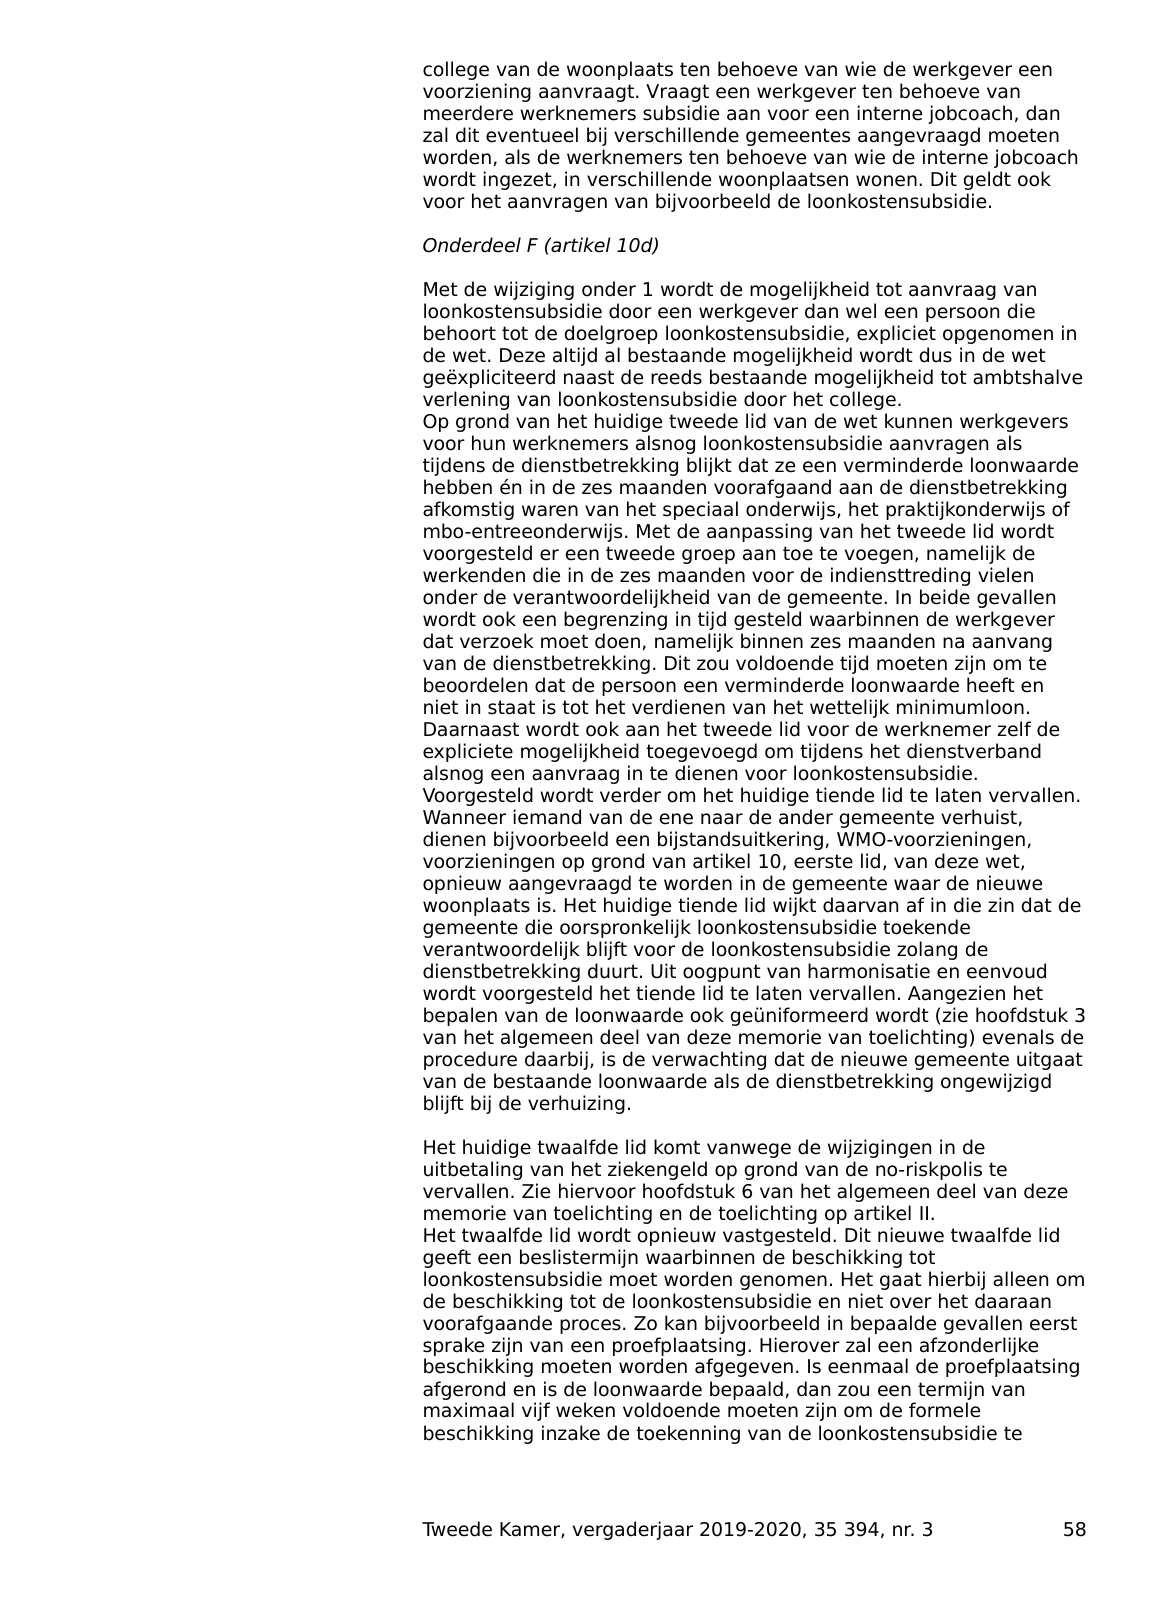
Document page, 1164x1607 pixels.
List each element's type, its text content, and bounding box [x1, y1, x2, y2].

text Voorgesteld wordt verder om het huidige tiende lid te laten vervallen. Wanneer iemand van de ene naar de ander gemeente verhuist, dienen bijvoorbeeld een bijstandsuitkering, WMO-voorzieningen, voorzieningen op grond van artikel 10, eerste lid, van deze wet, opnieuw aangevraagd te worden in de gemeente waar de nieuwe woonplaats is. Het huidige tiende lid wijkt daarvan af in die zin dat de gemeente die oorspronkelijk loonkostensubsidie toekende verantwoordelijk blijft voor de loonkostensubsidie zolang de dienstbetrekking duurt. Uit oogpunt van harmonisatie en eenvoud wordt voorgesteld het tiende lid te laten vervallen. Aangezien het bepalen van de loonwaarde ook geüniformeerd wordt (zie hoofdstuk 3 van het algemeen deel van deze memorie van toelichting) evenals de procedure daarbij, is de verwachting dat de nieuwe gemeente uitgaat van de bestaande loonwaarde als de dienstbetrekking ongewijzigd blijft bij de verhuizing. [422, 785, 1087, 1114]
text Het twaalfde lid wordt opnieuw vastgesteld. Dit nieuwe twaalfde lid geeft een beslistermijn waarbinnen de beschikking tot loonkostensubsidie moet worden genomen. Het gaat hierbij alleen om de beschikking tot de loonkostensubsidie en niet over het daaraan voorafgaande proces. Zo kan bijvoorbeeld in bepaalde gevallen eerst sprake zijn van een proefplaatsing. Hierover zal een afzonderlijke beschikking moeten worden afgegeven. Is eenmaal de proefplaatsing afgerond en is de loonwaarde bepaald, dan zou een termijn van maximaal vijf weken voldoende moeten zijn om de formele beschikking inzake de toekenning van de loonkostensubsidie te [422, 1224, 1087, 1444]
text Het huidige twaalfde lid komt vanwege de wijzigingen in de uitbetaling van het ziekengeld op grond van de no-riskpolis te vervallen. Zie hiervoor hoofdstuk 6 van het algemeen deel van deze memorie van toelichting en de toelichting op artikel II. [422, 1137, 1087, 1224]
text Op grond van het huidige tweede lid van de wet kunnen werkgevers voor hun werknemers alsnog loonkostensubsidie aanvragen als tijdens de dienstbetrekking blijkt dat ze een verminderde loonwaarde hebben én in de zes maanden voorafgaand aan de dienstbetrekking afkomstig waren van het speciaal onderwijs, het praktijkonderwijs of mbo-entreeonderwijs. Met de aanpassing van het tweede lid wordt voorgesteld er een tweede groep aan toe te voegen, namelijk de werkenden die in de zes maanden voor de indiensttreding vielen onder de verantwoordelijkheid van de gemeente. In beide gevallen wordt ook een begrenzing in tijd gesteld waarbinnen de werkgever dat verzoek moet doen, namelijk binnen zes maanden na aanvang van de dienstbetrekking. Dit zou voldoende tijd moeten zijn om te beoordelen dat de persoon een verminderde loonwaarde heeft en niet in staat is tot het verdienen van het wettelijk minimumloon. Daarnaast wordt ook aan het tweede lid voor de werknemer zelf de expliciete mogelijkheid toegevoegd om tijdens het dienstverband alsnog een aanvraag in te dienen voor loonkostensubsidie. [422, 411, 1087, 785]
text college van de woonplaats ten behoeve van wie de werkgever een voorziening aanvraagt. Vraagt een werkgever ten behoeve van meerdere werknemers subsidie aan voor een interne jobcoach, dan zal dit eventueel bij verschillende gemeentes aangevraagd moeten worden, als de werknemers ten behoeve van wie de interne jobcoach wordt ingezet, in verschillende woonplaatsen wonen. Dit geldt ook voor het aanvragen van bijvoorbeeld de loonkostensubsidie. [422, 59, 1087, 213]
text Met de wijziging onder 1 wordt de mogelijkheid tot aanvraag van loonkostensubsidie door een werkgever dan wel een persoon die behoort tot de doelgroep loonkostensubsidie, expliciet opgenomen in de wet. Deze altijd al bestaande mogelijkheid wordt dus in de wet geëxpliciteerd naast de reeds bestaande mogelijkheid tot ambtshalve verlening van loonkostensubsidie door het college. [422, 279, 1087, 411]
subtitle Onderdeel F (artikel 10d) [422, 235, 1087, 257]
